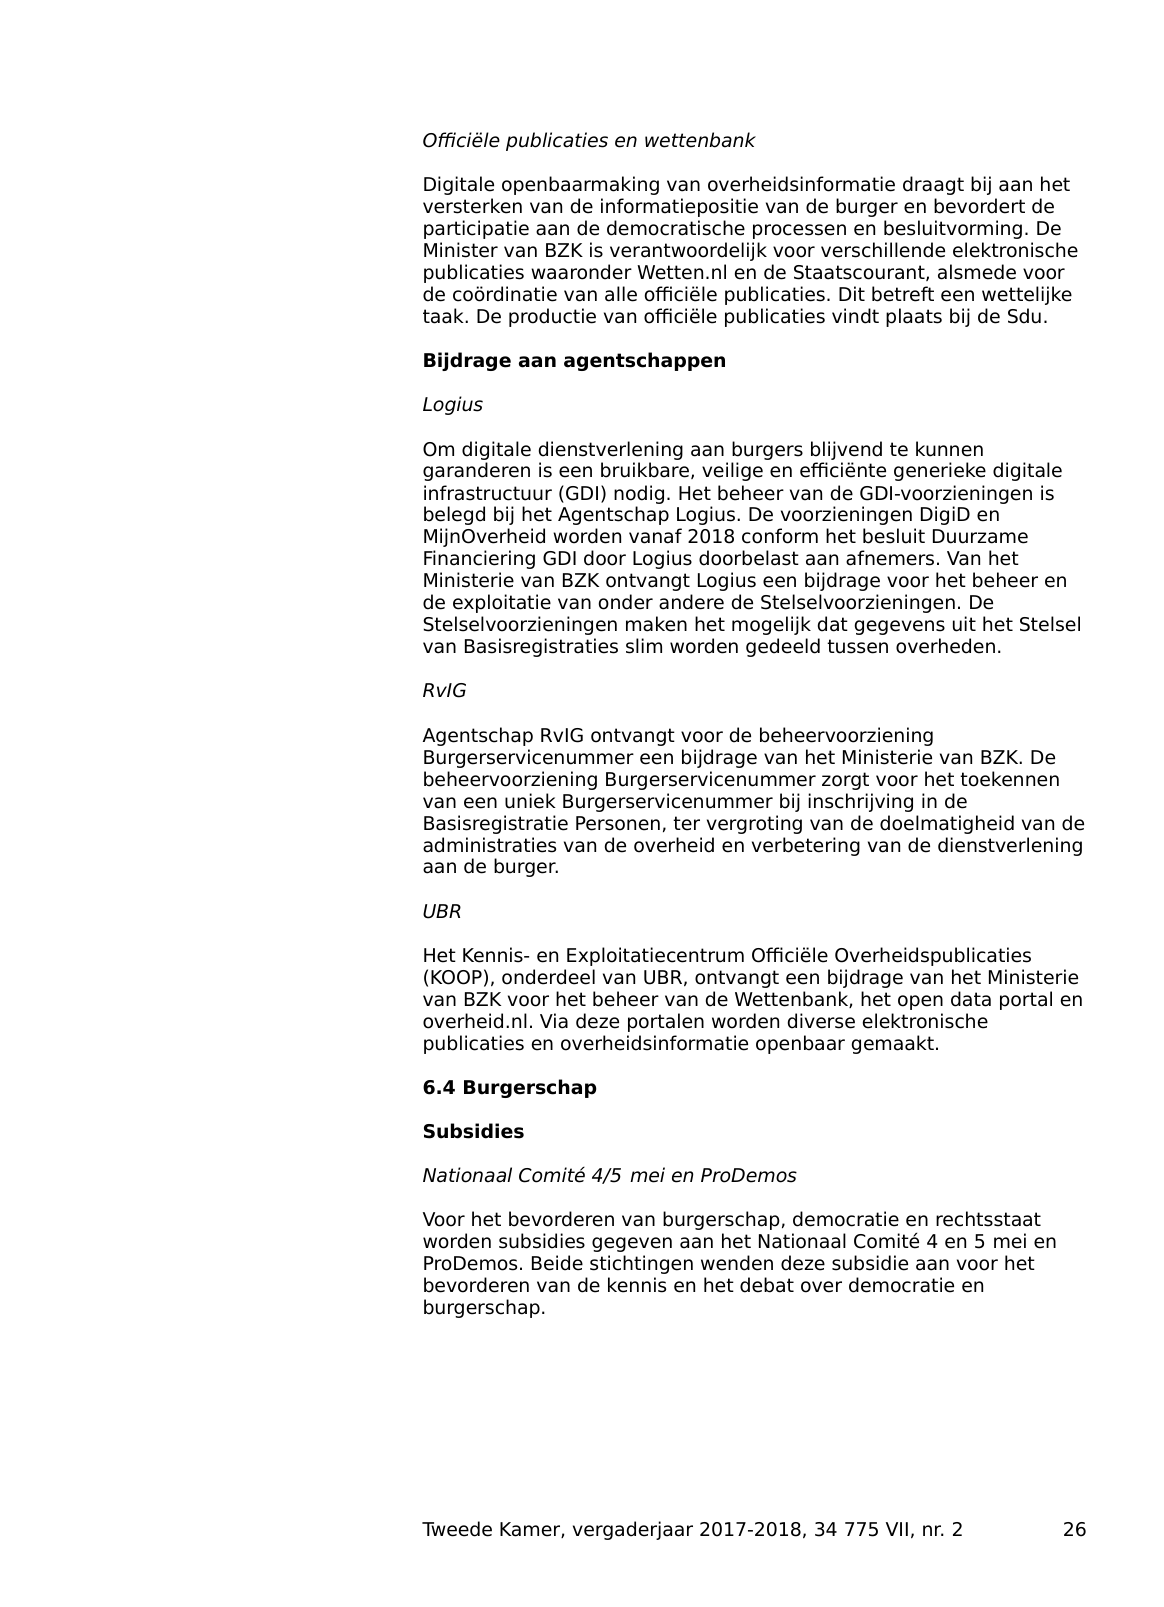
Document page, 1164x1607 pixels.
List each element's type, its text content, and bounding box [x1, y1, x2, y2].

text Digitale openbaarmaking van overheidsinformatie draagt bij aan het versterken van de informatiepositie van de burger en bevordert de participatie aan de democratische processen en besluitvorming. De Minister van BZK is verantwoordelijk voor verschillende elektronische publicaties waaronder Wetten.nl en de Staatscourant, alsmede voor de coördinatie van alle officiële publicaties. Dit betreft een wettelijke taak. De productie van officiële publicaties vindt plaats bij de Sdu. [422, 174, 1087, 328]
text Agentschap RvIG ontvangt voor de beheervoorziening Burgerservicenummer een bijdrage van het Ministerie van BZK. De beheervoorziening Burgerservicenummer zorgt voor het toekennen van een uniek Burgerservicenummer bij inschrijving in de Basisregistratie Personen, ter vergroting van de doelmatigheid van de administraties van de overheid en verbetering van de dienstverlening aan de burger. [422, 724, 1087, 878]
subtitle Officiële publicaties en wettenbank [422, 130, 1087, 152]
subtitle UBR [422, 901, 1087, 923]
text Het Kennis- en Exploitatiecentrum Officiële Overheidspublicaties (KOOP), onderdeel van UBR, ontvangt een bijdrage van het Ministerie van BZK voor het beheer van de Wettenbank, het open data portal en overheid.nl. Via deze portalen worden diverse elektronische publicaties en overheidsinformatie openbaar gemaakt. [422, 945, 1087, 1055]
subtitle 6.4 Burgerschap [422, 1077, 1087, 1099]
subtitle RvIG [422, 680, 1087, 702]
subtitle Subsidies [422, 1121, 1087, 1143]
subtitle Logius [422, 394, 1087, 416]
subtitle Nationaal Comité 4/5 mei en ProDemos [422, 1165, 1087, 1187]
text Om digitale dienstverlening aan burgers blijvend te kunnen garanderen is een bruikbare, veilige en efficiënte generieke digitale infrastructuur (GDI) nodig. Het beheer van de GDI-voorzieningen is belegd bij het Agentschap Logius. De voorzieningen DigiD en MijnOverheid worden vanaf 2018 conform het besluit Duurzame Financiering GDI door Logius doorbelast aan afnemers. Van het Ministerie van BZK ontvangt Logius een bijdrage voor het beheer en de exploitatie van onder andere de Stelselvoorzieningen. De Stelselvoorzieningen maken het mogelijk dat gegevens uit het Stelsel van Basisregistraties slim worden gedeeld tussen overheden. [422, 438, 1087, 658]
subtitle Bijdrage aan agentschappen [422, 350, 1087, 372]
text Voor het bevorderen van burgerschap, democratie en rechtsstaat worden subsidies gegeven aan het Nationaal Comité 4 en 5 mei en ProDemos. Beide stichtingen wenden deze subsidie aan voor het bevorderen van de kennis en het debat over democratie en burgerschap. [422, 1209, 1087, 1319]
